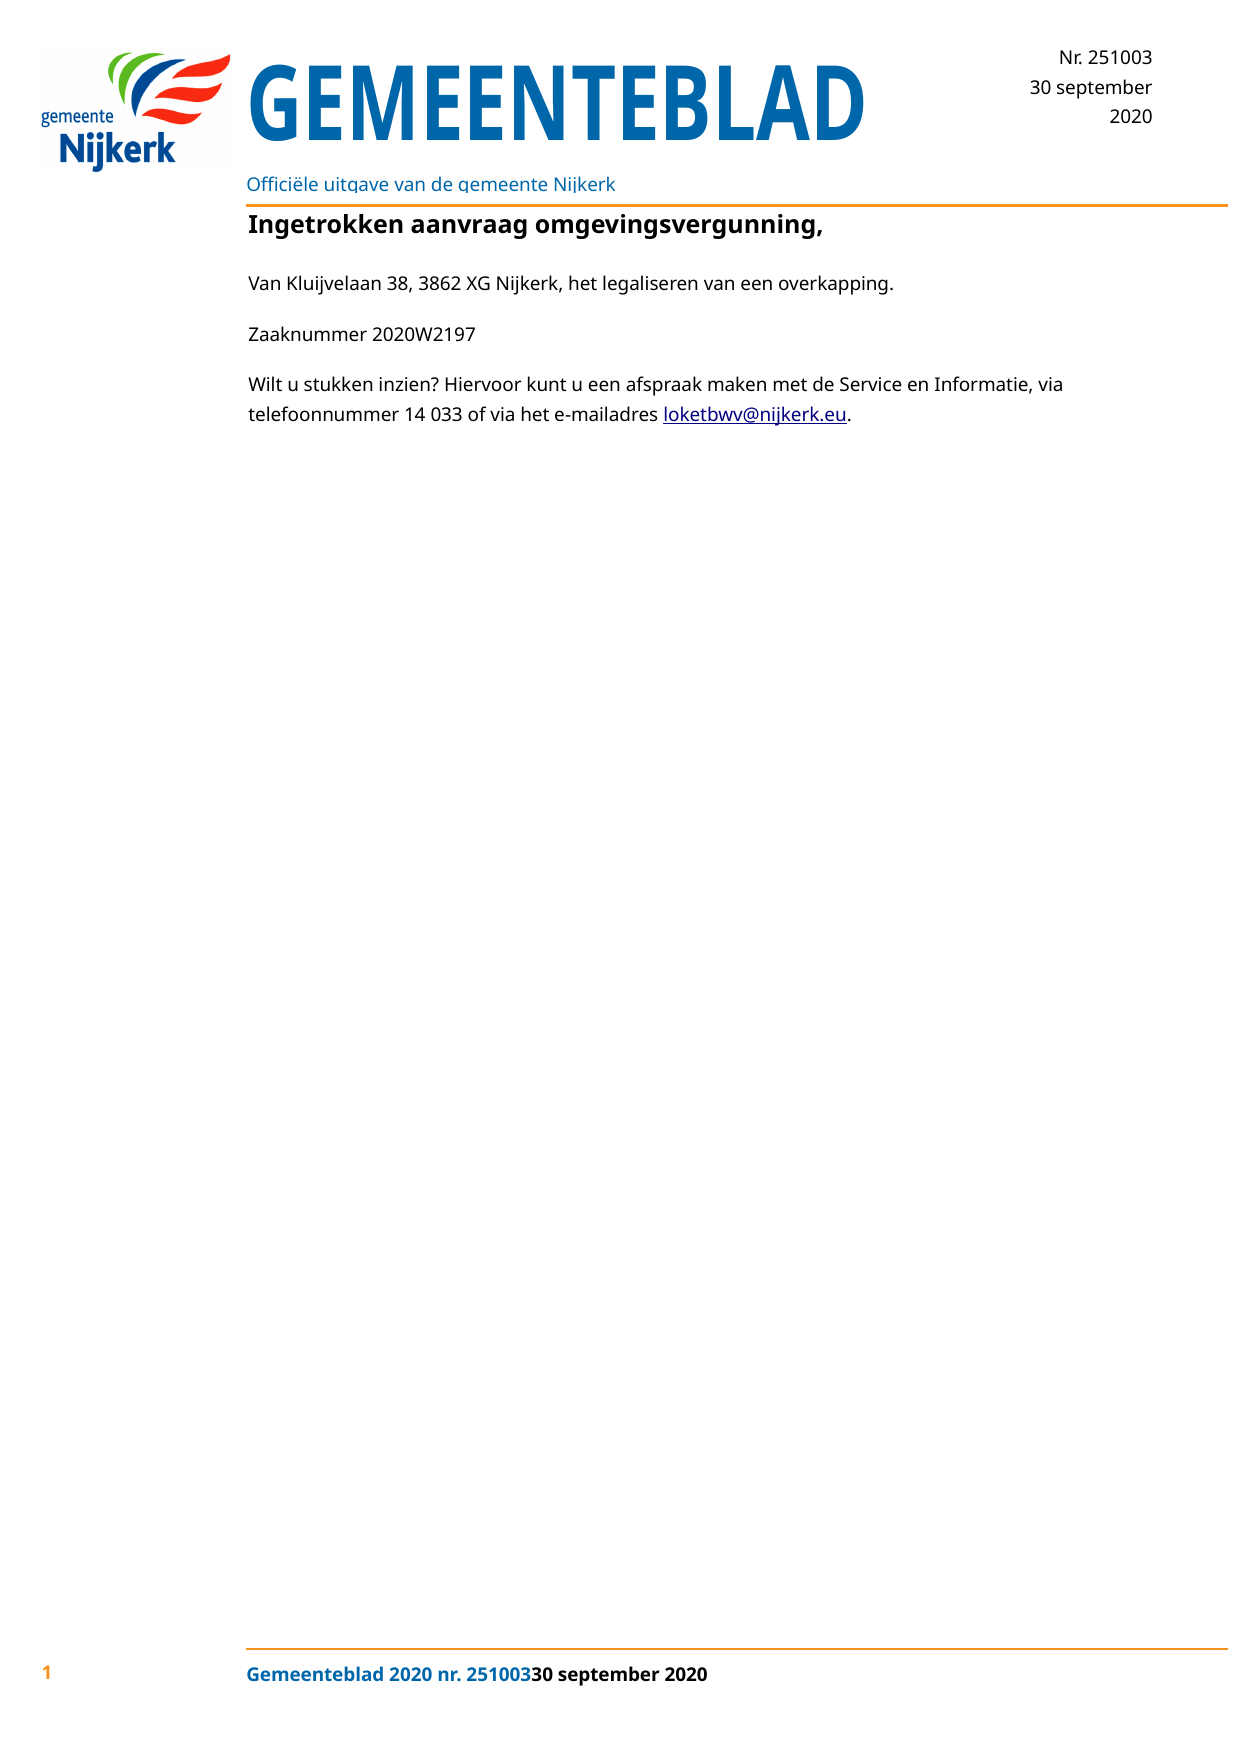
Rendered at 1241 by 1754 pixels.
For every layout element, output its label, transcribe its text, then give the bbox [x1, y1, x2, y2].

picture [41, 47, 231, 172]
text Van Kluijvelaan 38, 3862 XG Nijkerk, het legaliseren van een overkapping. [248, 270, 1152, 296]
text Wilt u stukken inzien? Hiervoor kunt u een afspraak maken met de Service en Informatie, via telefoonnummer 14 033 of via het e-mailadres loketbwv@nijkerk.eu. [248, 371, 1152, 426]
text Ingetrokken aanvraag omgevingsvergunning, [248, 207, 1152, 241]
text Zaaknummer 2020W2197 [248, 321, 1152, 346]
